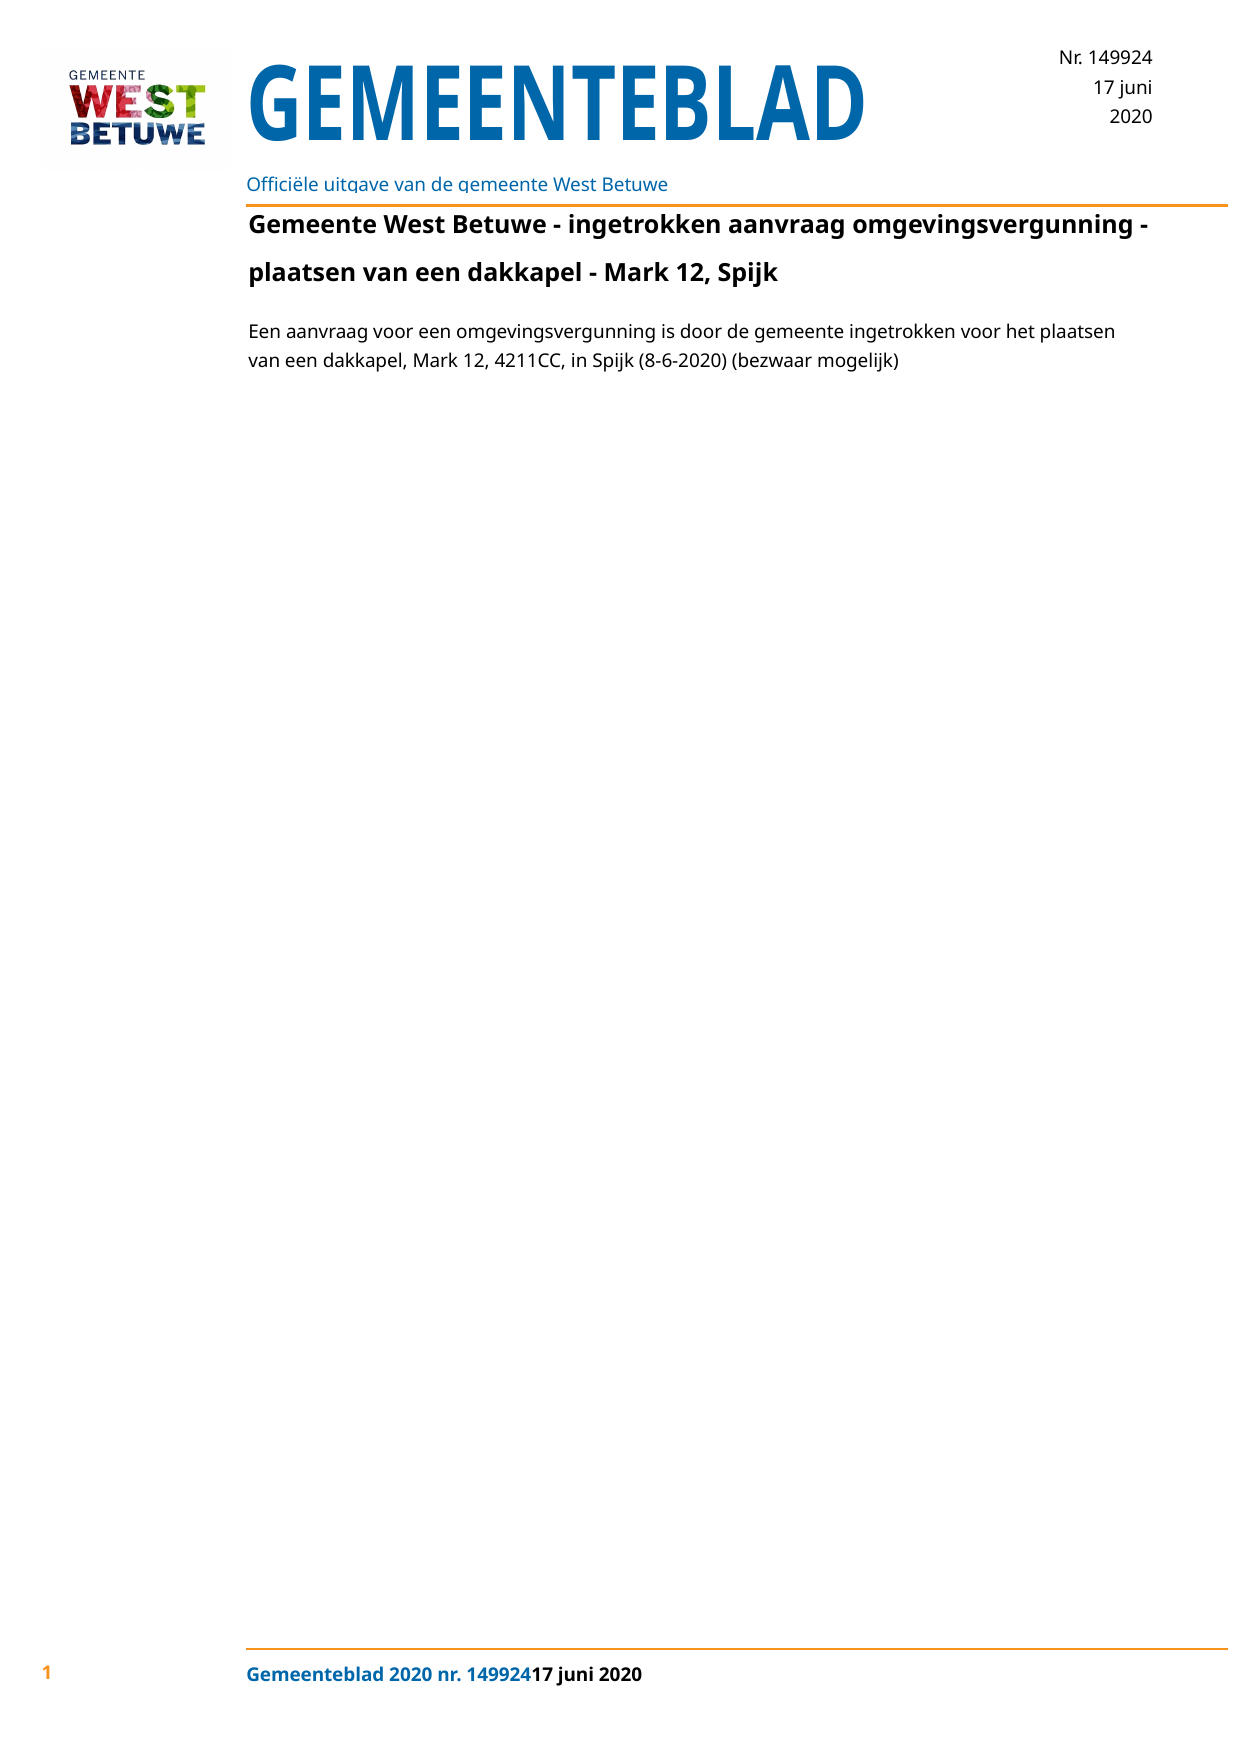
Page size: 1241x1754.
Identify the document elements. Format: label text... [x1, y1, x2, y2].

picture [41, 47, 231, 172]
text Een aanvraag voor een omgevingsvergunning is door de gemeente ingetrokken voor het plaatsen van een dakkapel, Mark 12, 4211CC, in Spijk (8-6-2020) (bezwaar mogelijk) [248, 318, 1152, 373]
text Gemeente West Betuwe - ingetrokken aanvraag omgevingsvergunning - plaatsen van een dakkapel - Mark 12, Spijk [248, 207, 1152, 288]
